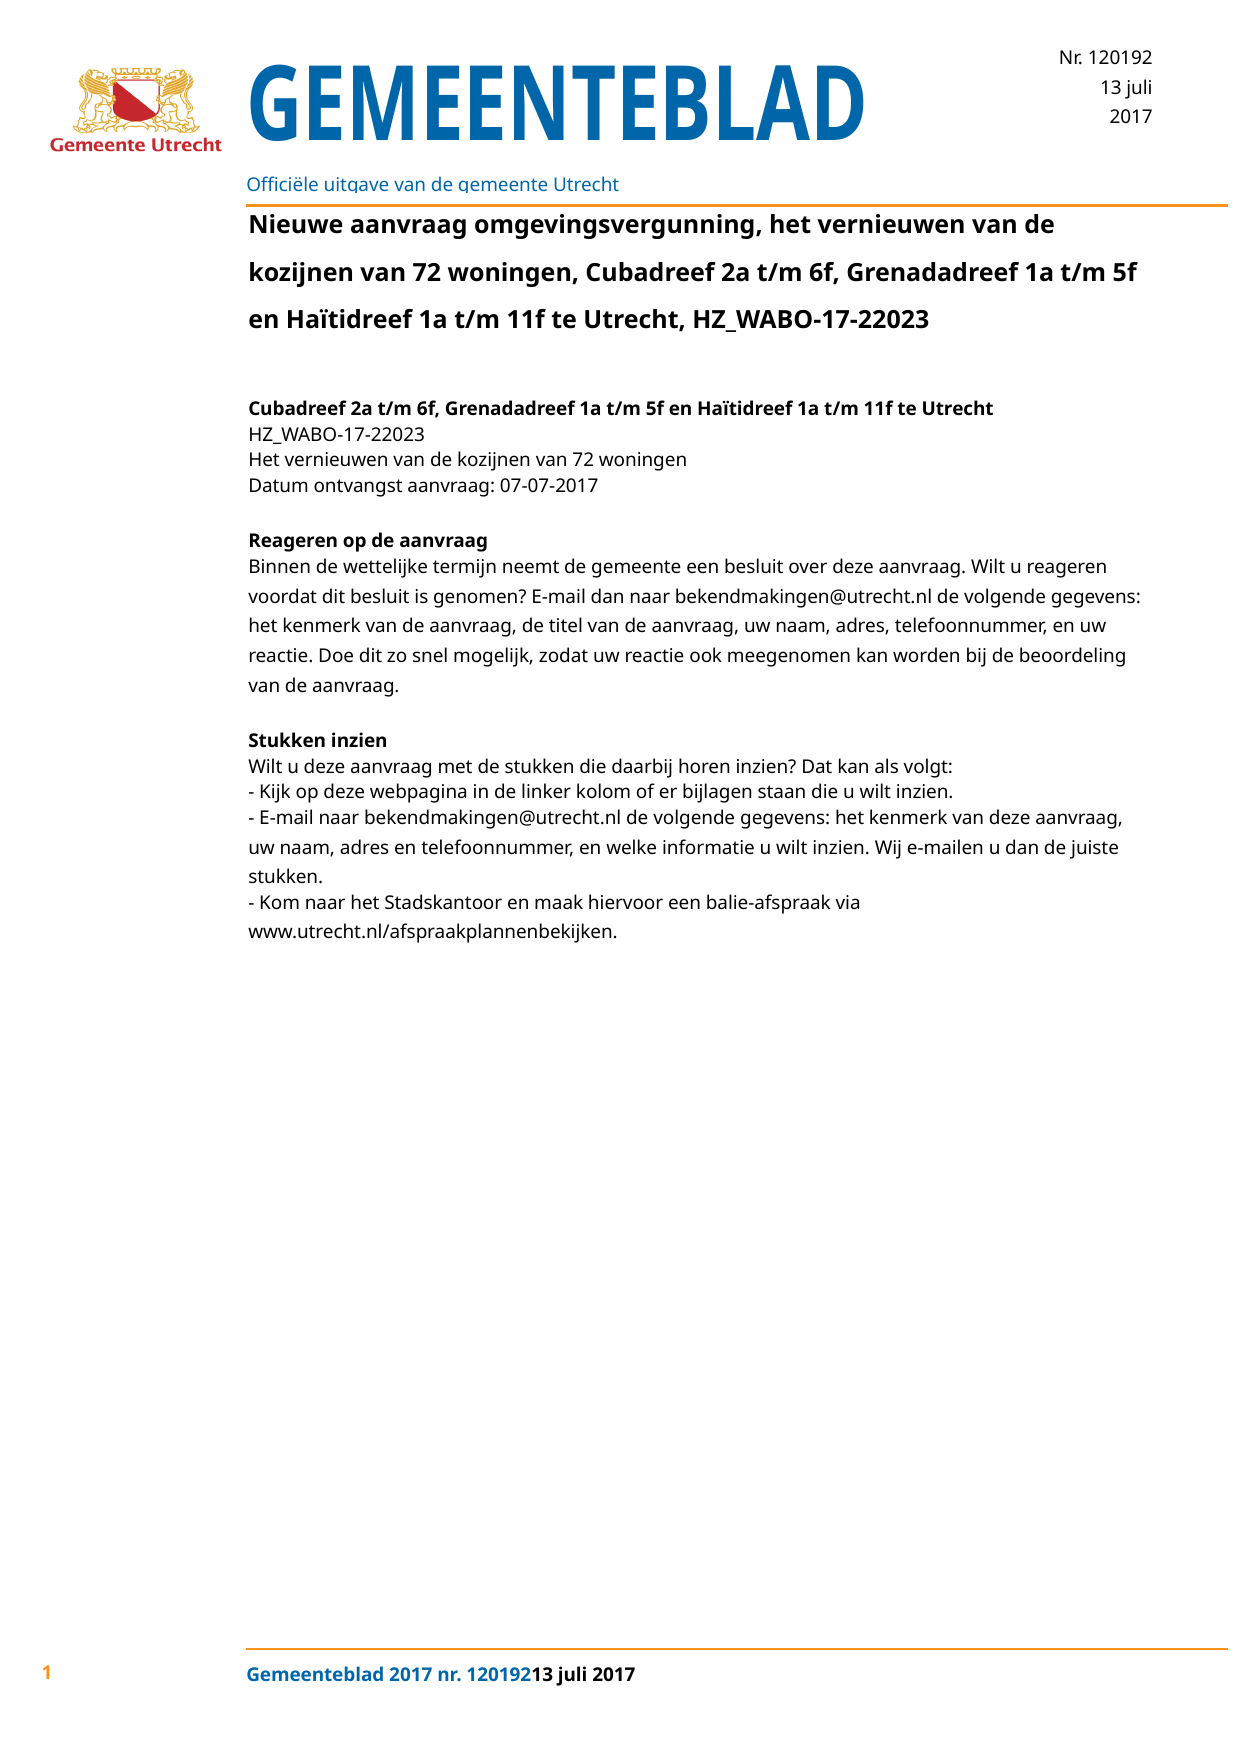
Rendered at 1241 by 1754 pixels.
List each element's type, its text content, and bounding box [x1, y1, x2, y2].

table_cell Wilt u deze aanvraag met de stukken die daarbij horen inzien? Dat kan als volgt: [248, 753, 1152, 778]
table_cell Het vernieuwen van de kozijnen van 72 woningen [248, 447, 1152, 472]
table_cell Datum ontvangst aanvraag: 07-07-2017 [248, 473, 1152, 528]
table_cell Reageren op de aanvraag [248, 528, 1152, 553]
table_cell - Kijk op deze webpagina in de linker kolom of er bijlagen staan die u wilt inzien. [248, 779, 1152, 804]
table_cell - E-mail naar bekendmakingen@utrecht.nl de volgende gegevens: het kenmerk van deze aanvraag, uw naam, adres en telefoonnummer, en welke informatie u wilt inzien. Wij e-mailen u dan de juiste stukken. [248, 804, 1152, 889]
table_cell - Kom naar het Stadskantoor en maak hiervoor een balie-afspraak via www.utrecht.nl/afspraakplannenbekijken. [248, 889, 1152, 944]
picture [41, 47, 231, 172]
table_cell Binnen de wettelijke termijn neemt de gemeente een besluit over deze aanvraag. Wilt u reageren voordat dit besluit is genomen? E-mail dan naar bekendmakingen@utrecht.nl de volgende gegevens: het kenmerk van de aanvraag, de titel van de aanvraag, uw naam, adres, telefoonnummer, en uw reactie. Doe dit zo snel mogelijk, zodat uw reactie ook meegenomen kan worden bij de beoordeling van de aanvraag. [248, 554, 1152, 727]
table_cell HZ_WABO-17-22023 [248, 421, 1152, 447]
table_cell Stukken inzien [248, 727, 1152, 753]
text Nieuwe aanvraag omgevingsvergunning, het vernieuwen van de kozijnen van 72 woningen, Cubadreef 2a t/m 6f, Grenadadreef 1a t/m 5f en Haïtidreef 1a t/m 11f te Utrecht, HZ_WABO-17-22023 [248, 207, 1152, 336]
table_header Cubadreef 2a t/m 6f, Grenadadreef 1a t/m 5f en Haïtidreef 1a t/m 11f te Utrecht [248, 395, 1152, 421]
